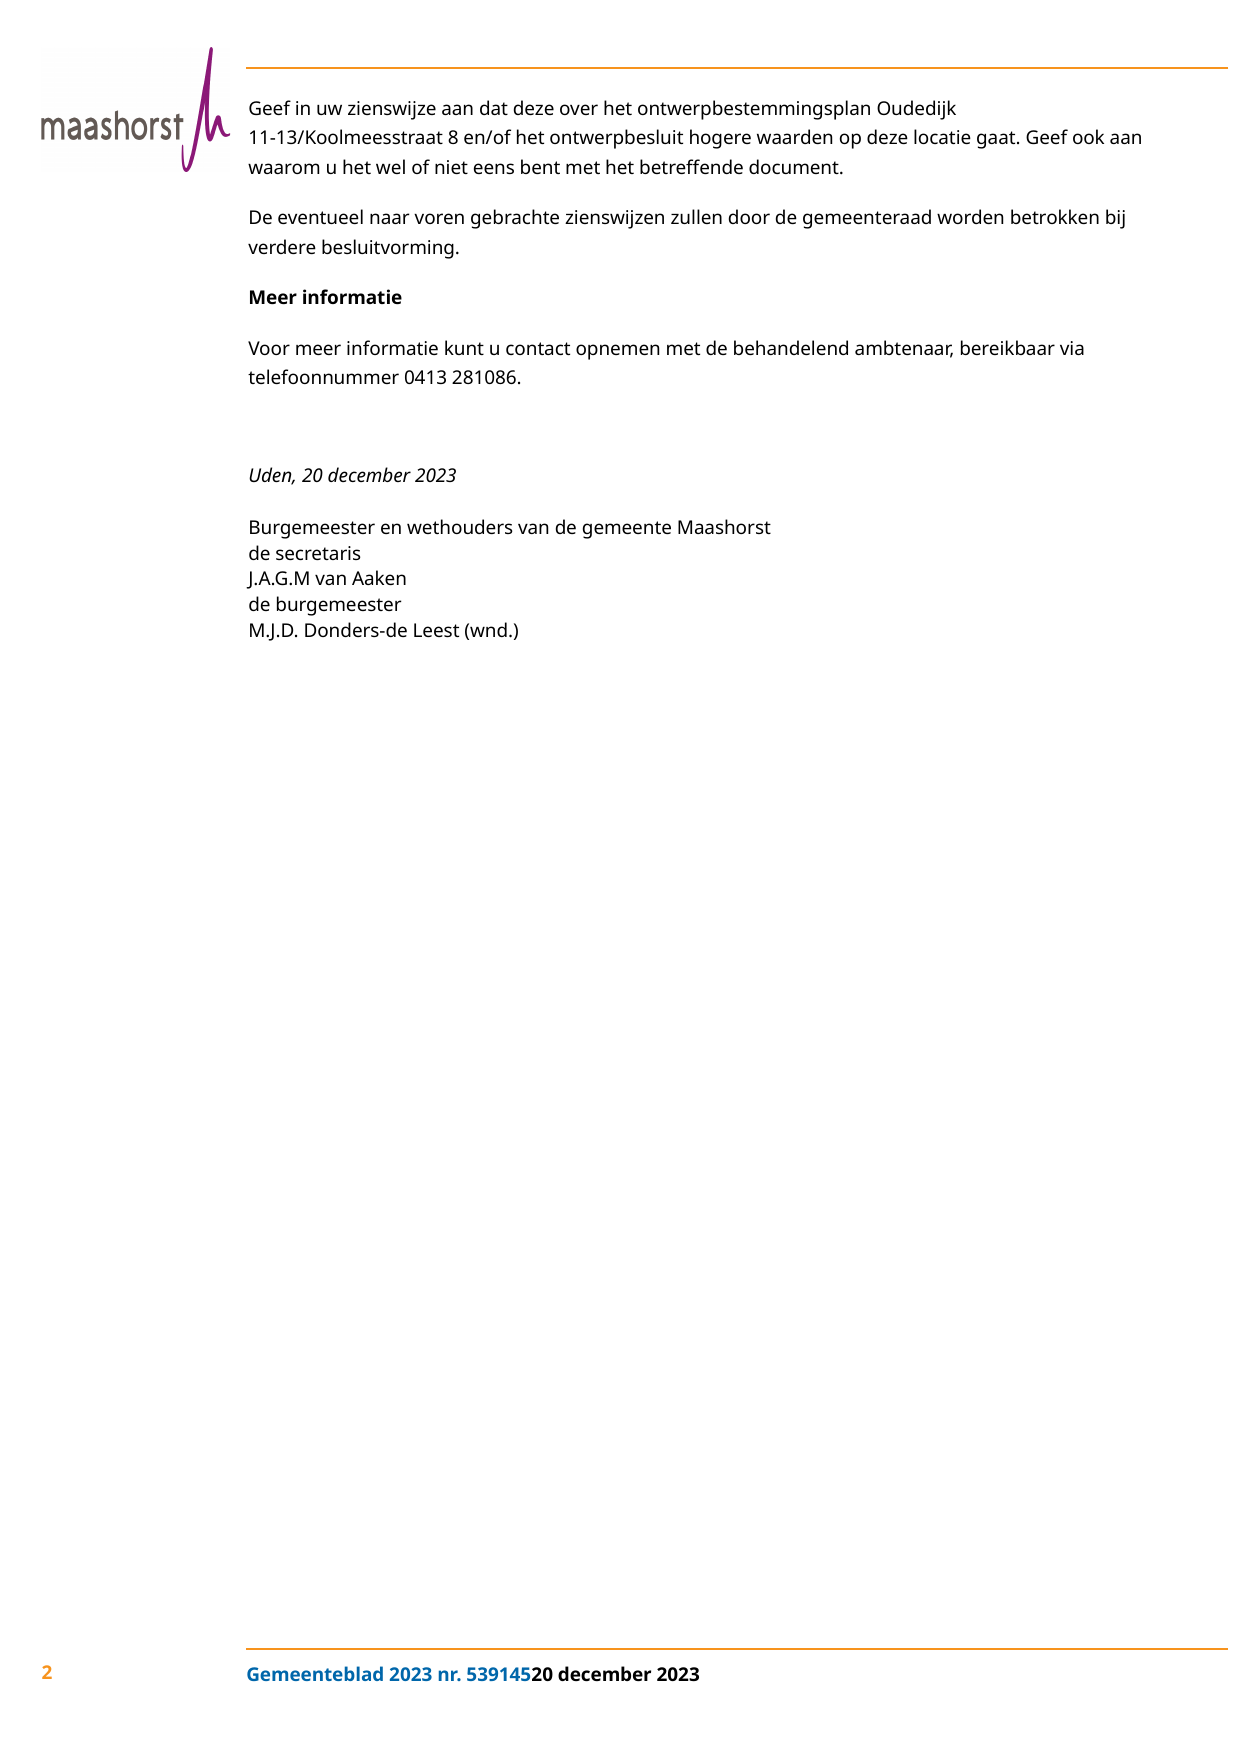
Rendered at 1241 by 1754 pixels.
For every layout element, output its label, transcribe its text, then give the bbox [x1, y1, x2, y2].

text M.J.D. Donders-de Leest (wnd.) [248, 617, 1152, 643]
text de secretaris [248, 540, 1152, 566]
text Meer informatie [248, 284, 1152, 310]
text de burgemeester [248, 591, 1152, 617]
text Uden, 20 december 2023 [248, 463, 1152, 488]
text Burgemeester en wethouders van de gemeente Maashorst [248, 514, 1152, 540]
picture [41, 47, 231, 172]
text De eventueel naar voren gebrachte zienswijzen zullen door de gemeenteraad worden betrokken bij verdere besluitvorming. [248, 204, 1152, 260]
text Voor meer informatie kunt u contact opnemen met de behandelend ambtenaar, bereikbaar via telefoonnummer 0413 281086. [248, 335, 1152, 390]
text J.A.G.M van Aaken [248, 566, 1152, 591]
text Geef in uw zienswijze aan dat deze over het ontwerpbestemmingsplan Oudedijk 11-13/Koolmeesstraat 8 en/of het ontwerpbesluit hogere waarden op deze locatie gaat. Geef ook aan waarom u het wel of niet eens bent met het betreffende document. [248, 95, 1152, 180]
